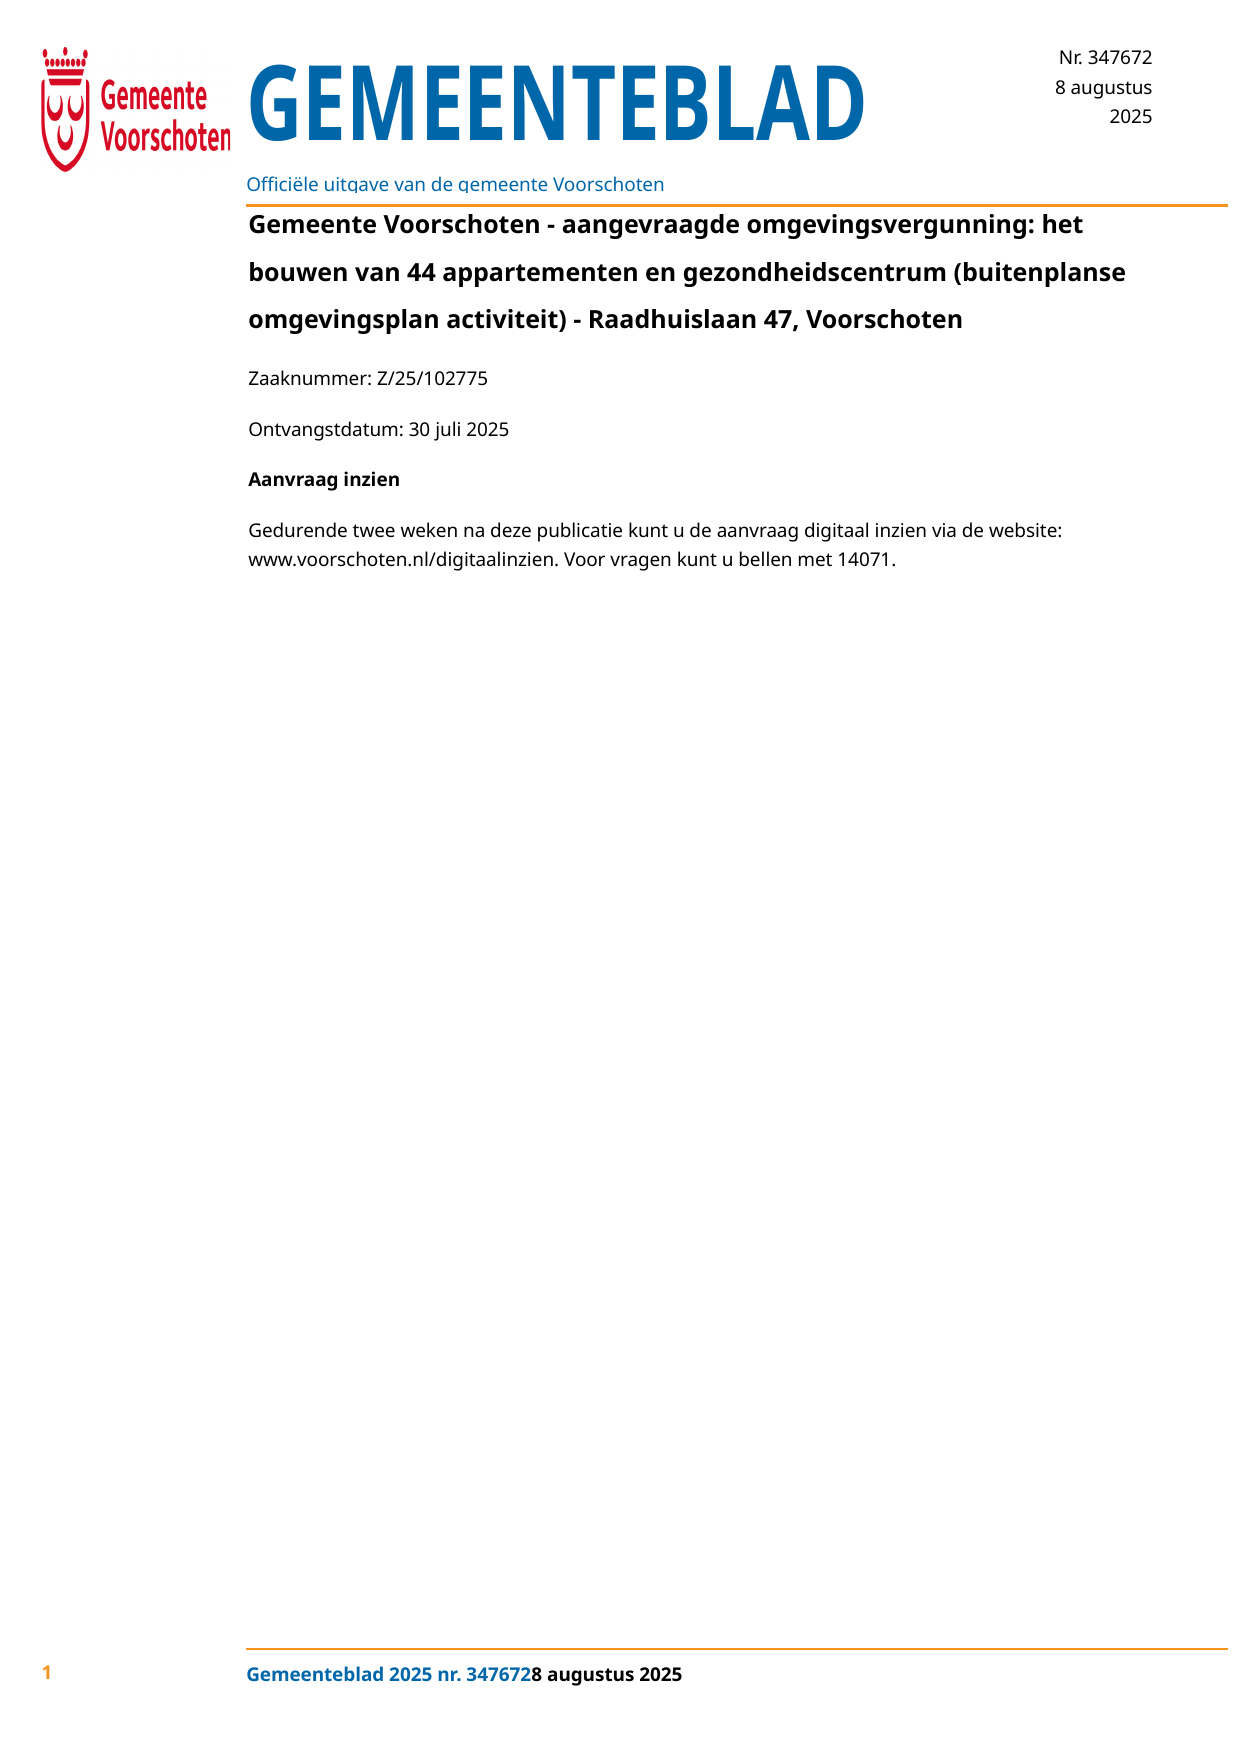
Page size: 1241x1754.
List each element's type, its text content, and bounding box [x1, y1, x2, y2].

text Aanvraag inzien [248, 466, 1152, 492]
text Gemeente Voorschoten - aangevraagde omgevingsvergunning: het bouwen van 44 appartementen en gezondheidscentrum (buitenplanse omgevingsplan activiteit) - Raadhuislaan 47, Voorschoten [248, 207, 1152, 336]
text Ontvangstdatum: 30 juli 2025 [248, 416, 1152, 442]
picture [41, 47, 231, 172]
text Zaaknummer: Z/25/102775 [248, 366, 1152, 391]
text Gedurende twee weken na deze publicatie kunt u de aanvraag digitaal inzien via de website: www.voorschoten.nl/digitaalinzien. Voor vragen kunt u bellen met 14071. [248, 517, 1152, 572]
